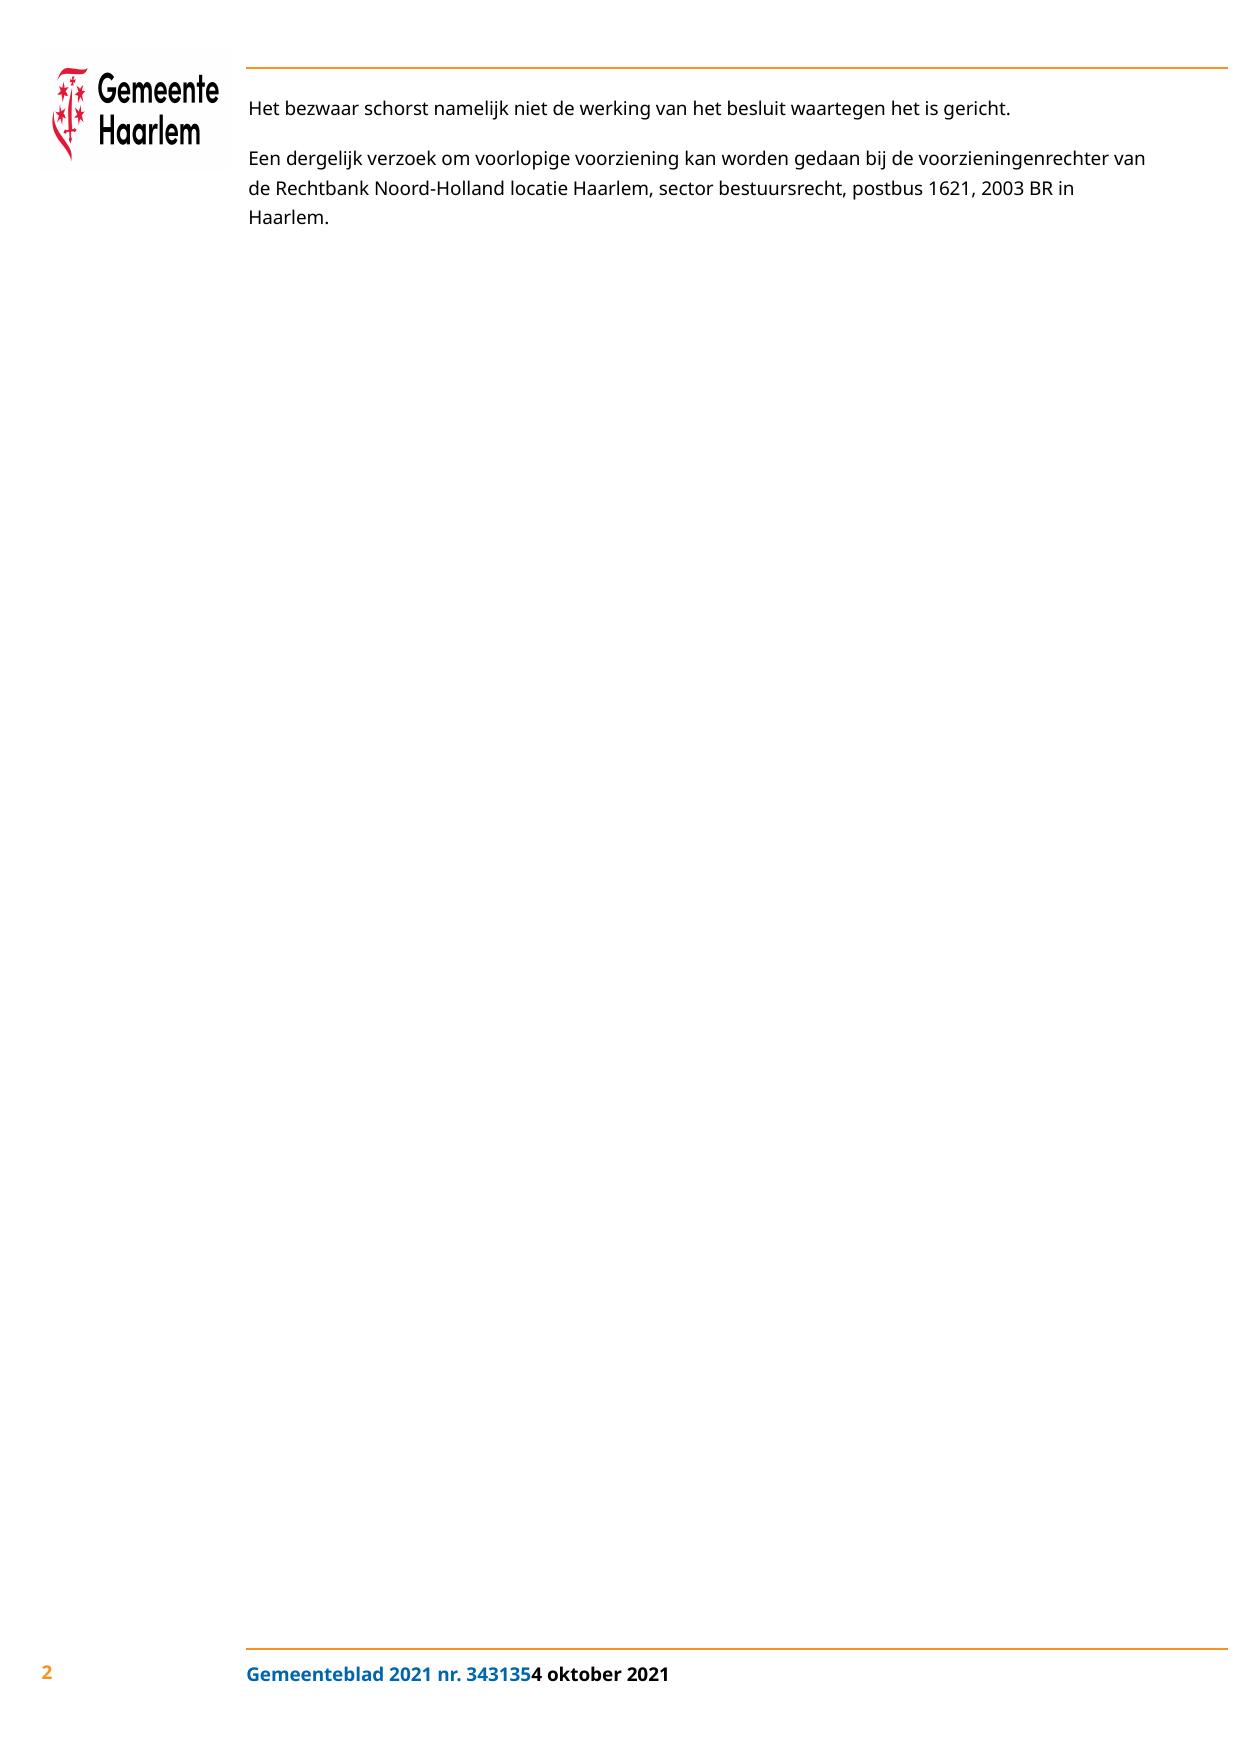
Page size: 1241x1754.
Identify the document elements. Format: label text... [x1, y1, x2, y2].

text Het bezwaar schorst namelijk niet de werking van het besluit waartegen het is gericht. [248, 95, 1152, 121]
text Een dergelijk verzoek om voorlopige voorziening kan worden gedaan bij de voorzieningenrechter van de Rechtbank Noord-Holland locatie Haarlem, sector bestuursrecht, postbus 1621, 2003 BR in Haarlem. [248, 145, 1152, 230]
picture [41, 47, 231, 172]
